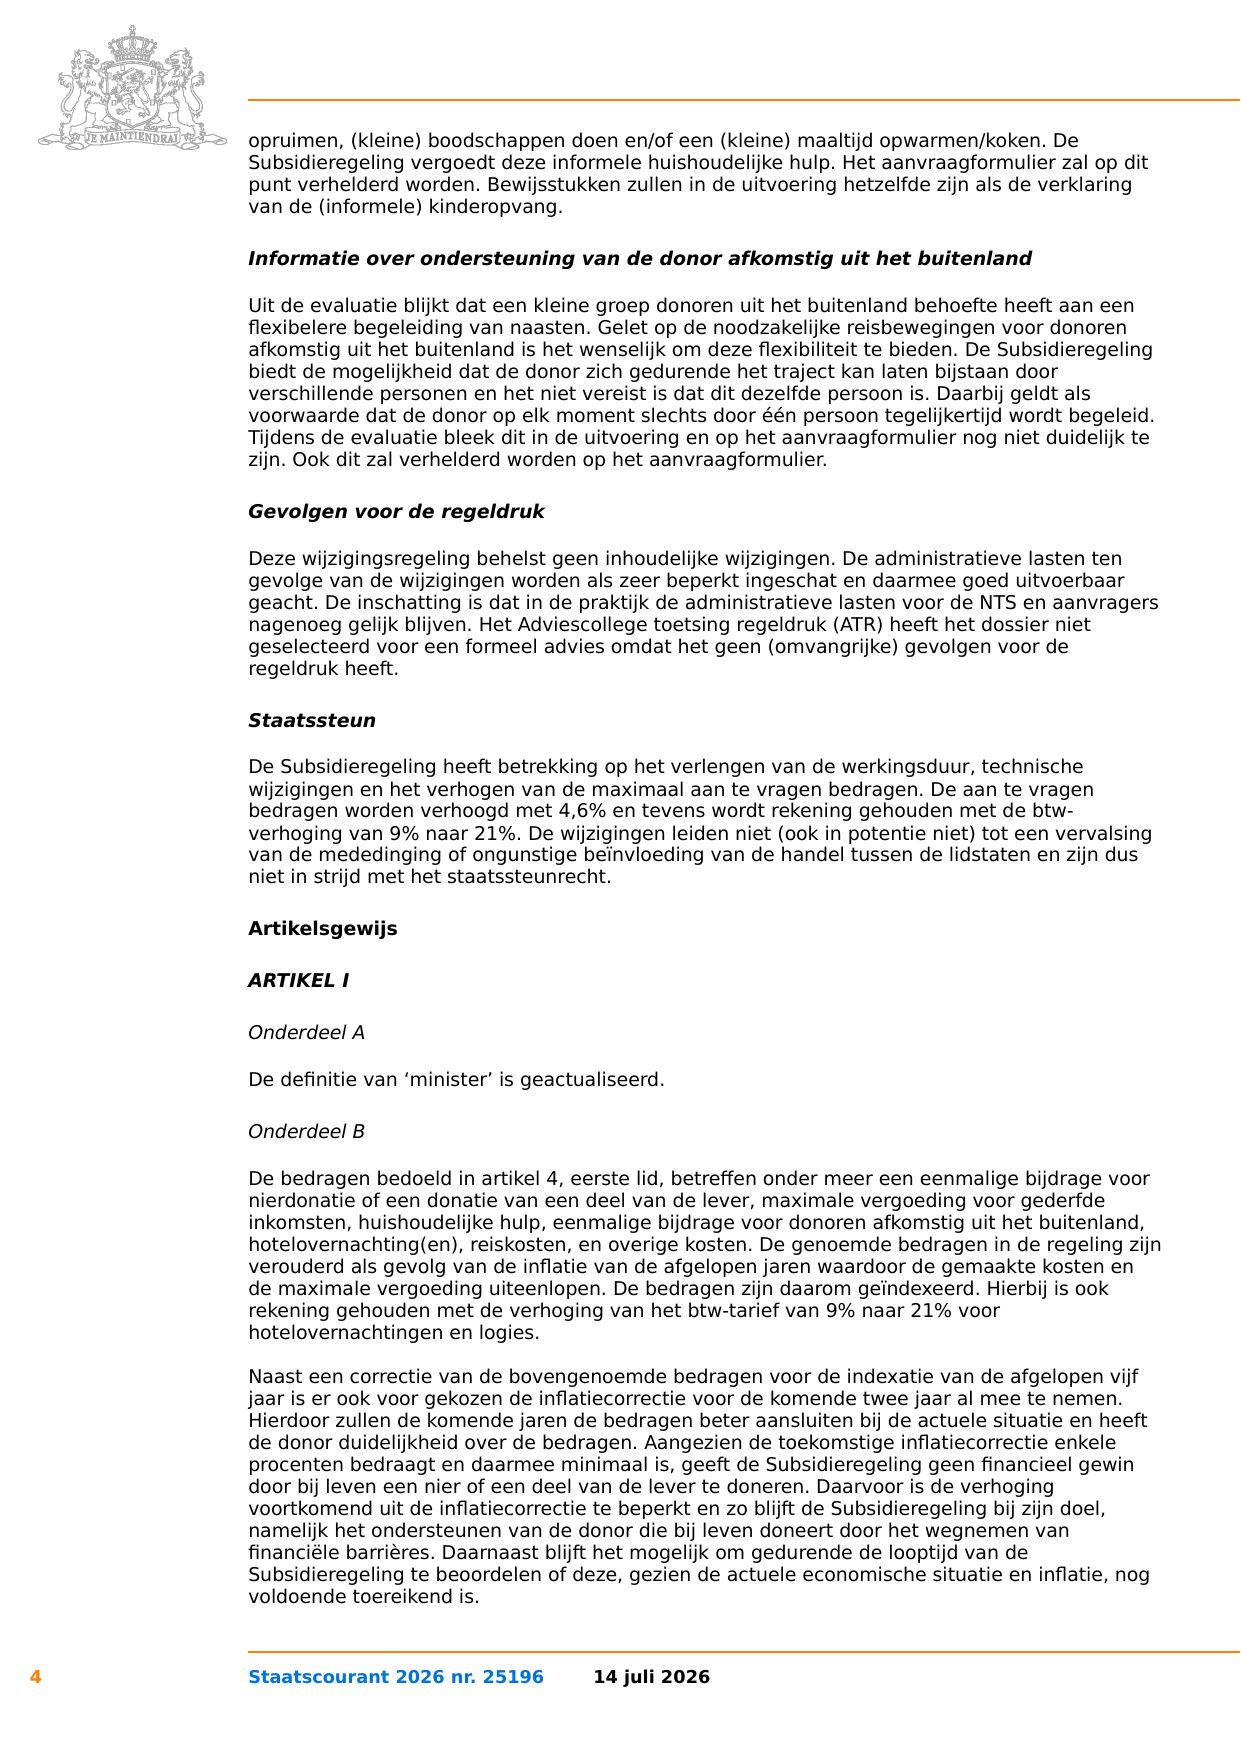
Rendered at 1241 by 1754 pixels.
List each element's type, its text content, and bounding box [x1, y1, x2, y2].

subtitle Informatie over ondersteuning van de donor afkomstig uit het buitenland [248, 248, 1163, 270]
subtitle ARTIKEL I [248, 970, 1163, 992]
subtitle Artikelsgewijs [248, 918, 1163, 940]
text Deze wijzigingsregeling behelst geen inhoudelijke wijzigingen. De administratieve lasten ten gevolge van de wijzigingen worden als zeer beperkt ingeschat en daarmee goed uitvoerbaar geacht. De inschatting is dat in de praktijk de administratieve lasten voor de NTS en aanvragers nagenoeg gelijk blijven. Het Adviescollege toetsing regeldruk (ATR) heeft het dossier niet geselecteerd voor een formeel advies omdat het geen (omvangrijke) gevolgen voor de regeldruk heeft. [248, 548, 1163, 679]
picture [38, 25, 227, 150]
subtitle Onderdeel B [248, 1121, 1163, 1143]
text opruimen, (kleine) boodschappen doen en/of een (kleine) maaltijd opwarmen/koken. De Subsidieregeling vergoedt deze informele huishoudelijke hulp. Het aanvraagformulier zal op dit punt verhelderd worden. Bewijsstukken zullen in de uitvoering hetzelfde zijn als de verklaring van de (informele) kinderopvang. [248, 130, 1163, 218]
subtitle Staatssteun [248, 709, 1163, 731]
text De bedragen bedoeld in artikel 4, eerste lid, betreffen onder meer een eenmalige bijdrage voor nierdonatie of een donatie van een deel van de lever, maximale vergoeding voor gederfde inkomsten, huishoudelijke hulp, eenmalige bijdrage voor donoren afkomstig uit het buitenland, hotelovernachting(en), reiskosten, en overige kosten. De genoemde bedragen in de regeling zijn verouderd als gevolg van de inflatie van de afgelopen jaren waardoor de gemaakte kosten en de maximale vergoeding uiteenlopen. De bedragen zijn daarom geïndexeerd. Hierbij is ook rekening gehouden met de verhoging van het btw-tarief van 9% naar 21% voor hotelovernachtingen en logies. [248, 1168, 1163, 1344]
text Naast een correctie van de bovengenoemde bedragen voor de indexatie van de afgelopen vijf jaar is er ook voor gekozen de inflatiecorrectie voor de komende twee jaar al mee te nemen. Hierdoor zullen de komende jaren de bedragen beter aansluiten bij de actuele situatie en heeft de donor duidelijkheid over de bedragen. Aangezien de toekomstige inflatiecorrectie enkele procenten bedraagt en daarmee minimaal is, geeft de Subsidieregeling geen financieel gewin door bij leven een nier of een deel van de lever te doneren. Daarvoor is de verhoging voortkomend uit de inflatiecorrectie te beperkt en zo blijft de Subsidieregeling bij zijn doel, namelijk het ondersteunen van de donor die bij leven doneert door het wegnemen van financiële barrières. Daarnaast blijft het mogelijk om gedurende de looptijd van de Subsidieregeling te beoordelen of deze, gezien de actuele economische situatie en inflatie, nog voldoende toereikend is. [248, 1366, 1163, 1608]
text De definitie van ‘minister’ is geactualiseerd. [248, 1069, 1163, 1091]
subtitle Gevolgen voor de regeldruk [248, 501, 1163, 523]
subtitle Onderdeel A [248, 1022, 1163, 1044]
text Uit de evaluatie blijkt dat een kleine groep donoren uit het buitenland behoefte heeft aan een flexibelere begeleiding van naasten. Gelet op de noodzakelijke reisbewegingen voor donoren afkomstig uit het buitenland is het wenselijk om deze flexibiliteit te bieden. De Subsidieregeling biedt de mogelijkheid dat de donor zich gedurende het traject kan laten bijstaan door verschillende personen en het niet vereist is dat dit dezelfde persoon is. Daarbij geldt als voorwaarde dat de donor op elk moment slechts door één persoon tegelijkertijd wordt begeleid. Tijdens de evaluatie bleek dit in de uitvoering en op het aanvraagformulier nog niet duidelijk te zijn. Ook dit zal verhelderd worden op het aanvraagformulier. [248, 295, 1163, 471]
text De Subsidieregeling heeft betrekking op het verlengen van de werkingsduur, technische wijzigingen en het verhogen van de maximaal aan te vragen bedragen. De aan te vragen bedragen worden verhoogd met 4,6% en tevens wordt rekening gehouden met de btw-verhoging van 9% naar 21%. De wijzigingen leiden niet (ook in potentie niet) tot een vervalsing van de mededinging of ongunstige beïnvloeding van de handel tussen de lidstaten en zijn dus niet in strijd met het staatssteunrecht. [248, 756, 1163, 888]
